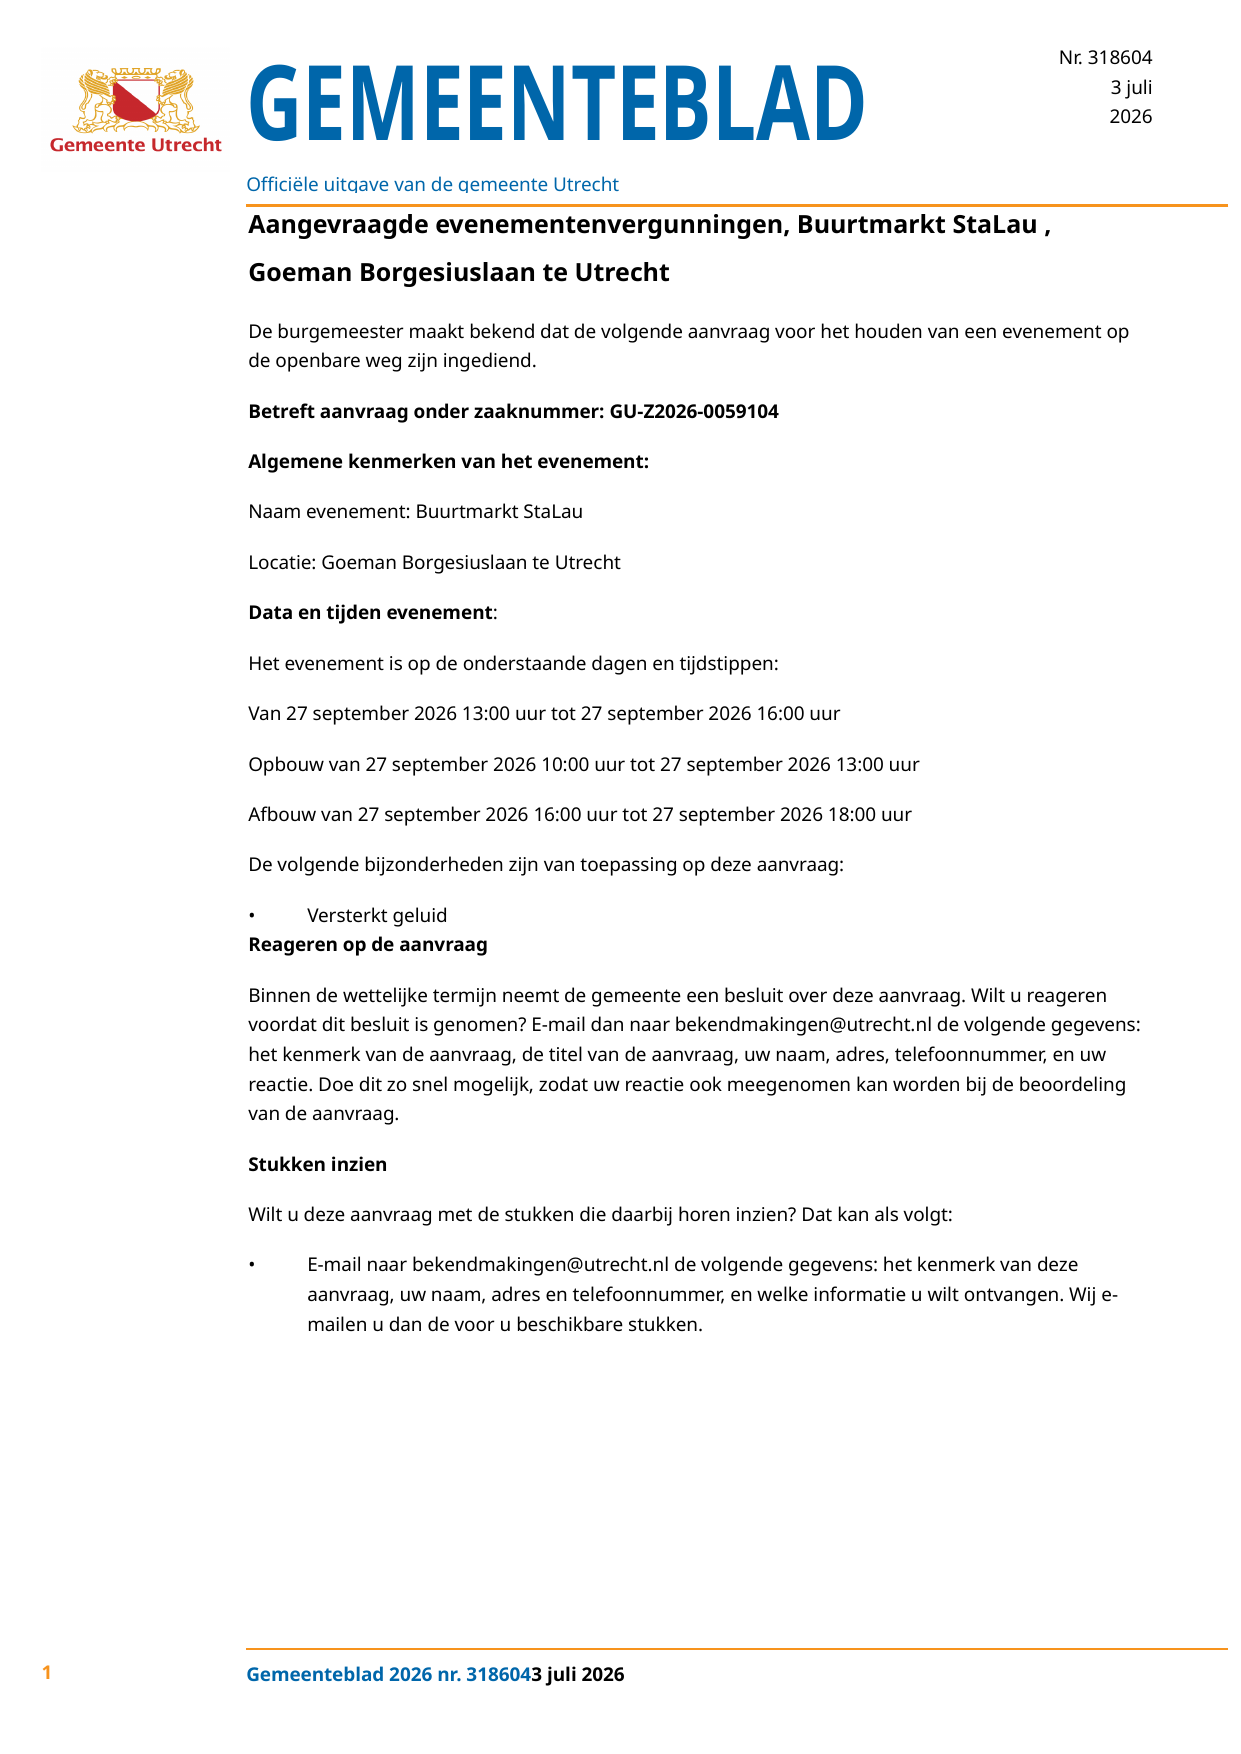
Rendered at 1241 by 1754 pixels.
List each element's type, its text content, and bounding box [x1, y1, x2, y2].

text Naam evenement: Buurtmarkt StaLau [248, 499, 1152, 524]
list E-mail naar bekendmakingen@utrecht.nl de volgende gegevens: het kenmerk van deze aanvraag, uw naam, adres en telefoonnummer, en welke informatie u wilt ontvangen. Wij e-mailen u dan de voor u beschikbare stukken. [248, 1252, 1152, 1337]
text Aangevraagde evenementenvergunningen, Buurtmarkt StaLau , Goeman Borgesiuslaan te Utrecht [248, 207, 1152, 288]
text Algemene kenmerken van het evenement: [248, 448, 1152, 474]
text De volgende bijzonderheden zijn van toepassing op deze aanvraag: [248, 852, 1152, 877]
text Locatie: Goeman Borgesiuslaan te Utrecht [248, 549, 1152, 575]
text Afbouw van 27 september 2026 16:00 uur tot 27 september 2026 18:00 uur [248, 801, 1152, 827]
text Binnen de wettelijke termijn neemt de gemeente een besluit over deze aanvraag. Wilt u reageren voordat dit besluit is genomen? E-mail dan naar bekendmakingen@utrecht.nl de volgende gegevens: het kenmerk van de aanvraag, de titel van de aanvraag, uw naam, adres, telefoonnummer, en uw reactie. Doe dit zo snel mogelijk, zodat uw reactie ook meegenomen kan worden bij de beoordeling van de aanvraag. [248, 982, 1152, 1126]
text De burgemeester maakt bekend dat de volgende aanvraag voor het houden van een evenement op de openbare weg zijn ingediend. [248, 318, 1152, 373]
text Stukken inzien [248, 1151, 1152, 1177]
text Het evenement is op de onderstaande dagen en tijdstippen: [248, 650, 1152, 676]
picture [41, 47, 231, 172]
text Reageren op de aanvraag [248, 932, 1152, 957]
text Van 27 september 2026 13:00 uur tot 27 september 2026 16:00 uur [248, 700, 1152, 726]
text Data en tijden evenement: [248, 599, 1152, 625]
text Opbouw van 27 september 2026 10:00 uur tot 27 september 2026 13:00 uur [248, 751, 1152, 777]
text Betreft aanvraag onder zaaknummer: GU-Z2026-0059104 [248, 398, 1152, 424]
list Versterkt geluid [248, 902, 1152, 928]
text Wilt u deze aanvraag met de stukken die daarbij horen inzien? Dat kan als volgt: [248, 1201, 1152, 1227]
